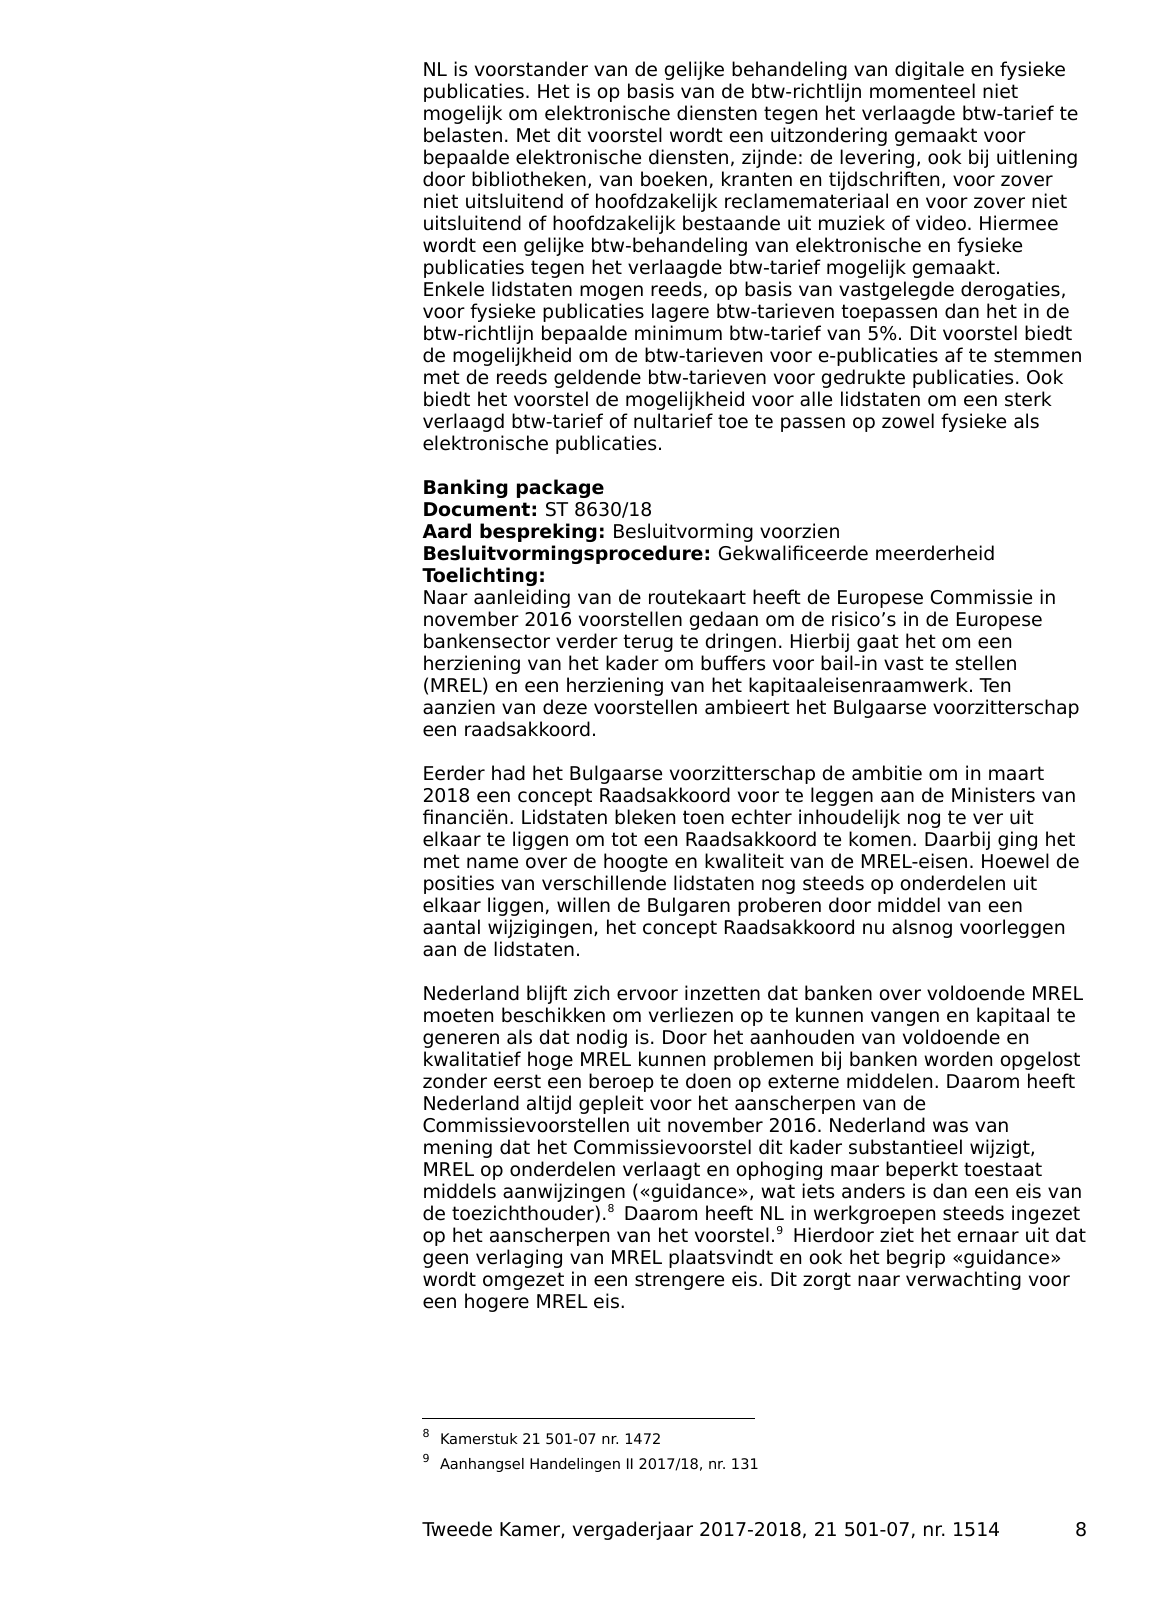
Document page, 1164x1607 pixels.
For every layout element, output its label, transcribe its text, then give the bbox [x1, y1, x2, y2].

text Aanhangsel Handelingen II 2017/18, nr. 131 [422, 1452, 1087, 1474]
text Besluitvormingsprocedure: Gekwalificeerde meerderheid [422, 543, 1087, 565]
text Nederland blijft zich ervoor inzetten dat banken over voldoende MREL moeten beschikken om verliezen op te kunnen vangen en kapitaal te generen als dat nodig is. Door het aanhouden van voldoende en kwalitatief hoge MREL kunnen problemen bij banken worden opgelost zonder eerst een beroep te doen op externe middelen. Daarom heeft Nederland altijd gepleit voor het aanscherpen van de Commissievoorstellen uit november 2016. Nederland was van mening dat het Commissievoorstel dit kader substantieel wijzigt, MREL op onderdelen verlaagt en ophoging maar beperkt toestaat middels aanwijzingen («guidance», wat iets anders is dan een eis van de toezichthouder). Daarom heeft NL in werkgroepen steeds ingezet op het aanscherpen van het voorstel. Hierdoor ziet het ernaar uit dat geen verlaging van MREL plaatsvindt en ook het begrip «guidance» wordt omgezet in een strengere eis. Dit zorgt naar verwachting voor een hogere MREL eis. [422, 983, 1087, 1312]
text Banking package [422, 477, 1087, 499]
text NL is voorstander van de gelijke behandeling van digitale en fysieke publicaties. Het is op basis van de btw-richtlijn momenteel niet mogelijk om elektronische diensten tegen het verlaagde btw-tarief te belasten. Met dit voorstel wordt een uitzondering gemaakt voor bepaalde elektronische diensten, zijnde: de levering, ook bij uitlening door bibliotheken, van boeken, kranten en tijdschriften, voor zover niet uitsluitend of hoofdzakelijk reclamemateriaal en voor zover niet uitsluitend of hoofdzakelijk bestaande uit muziek of video. Hiermee wordt een gelijke btw-behandeling van elektronische en fysieke publicaties tegen het verlaagde btw-tarief mogelijk gemaakt. [422, 59, 1087, 279]
text Document: ST 8630/18 [422, 499, 1087, 521]
text Toelichting: [422, 565, 1087, 587]
text Aard bespreking: Besluitvorming voorzien [422, 521, 1087, 543]
text Eerder had het Bulgaarse voorzitterschap de ambitie om in maart 2018 een concept Raadsakkoord voor te leggen aan de Ministers van financiën. Lidstaten bleken toen echter inhoudelijk nog te ver uit elkaar te liggen om tot een Raadsakkoord te komen. Daarbij ging het met name over de hoogte en kwaliteit van de MREL-eisen. Hoewel de posities van verschillende lidstaten nog steeds op onderdelen uit elkaar liggen, willen de Bulgaren proberen door middel van een aantal wijzigingen, het concept Raadsakkoord nu alsnog voorleggen aan de lidstaten. [422, 763, 1087, 961]
text Naar aanleiding van de routekaart heeft de Europese Commissie in november 2016 voorstellen gedaan om de risico’s in de Europese bankensector verder terug te dringen. Hierbij gaat het om een herziening van het kader om buffers voor bail-in vast te stellen (MREL) en een herziening van het kapitaaleisenraamwerk. Ten aanzien van deze voorstellen ambieert het Bulgaarse voorzitterschap een raadsakkoord. [422, 587, 1087, 741]
text Kamerstuk 21 501-07 nr. 1472 [422, 1427, 1087, 1449]
text Enkele lidstaten mogen reeds, op basis van vastgelegde derogaties, voor fysieke publicaties lagere btw-tarieven toepassen dan het in de btw-richtlijn bepaalde minimum btw-tarief van 5%. Dit voorstel biedt de mogelijkheid om de btw-tarieven voor e-publicaties af te stemmen met de reeds geldende btw-tarieven voor gedrukte publicaties. Ook biedt het voorstel de mogelijkheid voor alle lidstaten om een sterk verlaagd btw-tarief of nultarief toe te passen op zowel fysieke als elektronische publicaties. [422, 279, 1087, 455]
